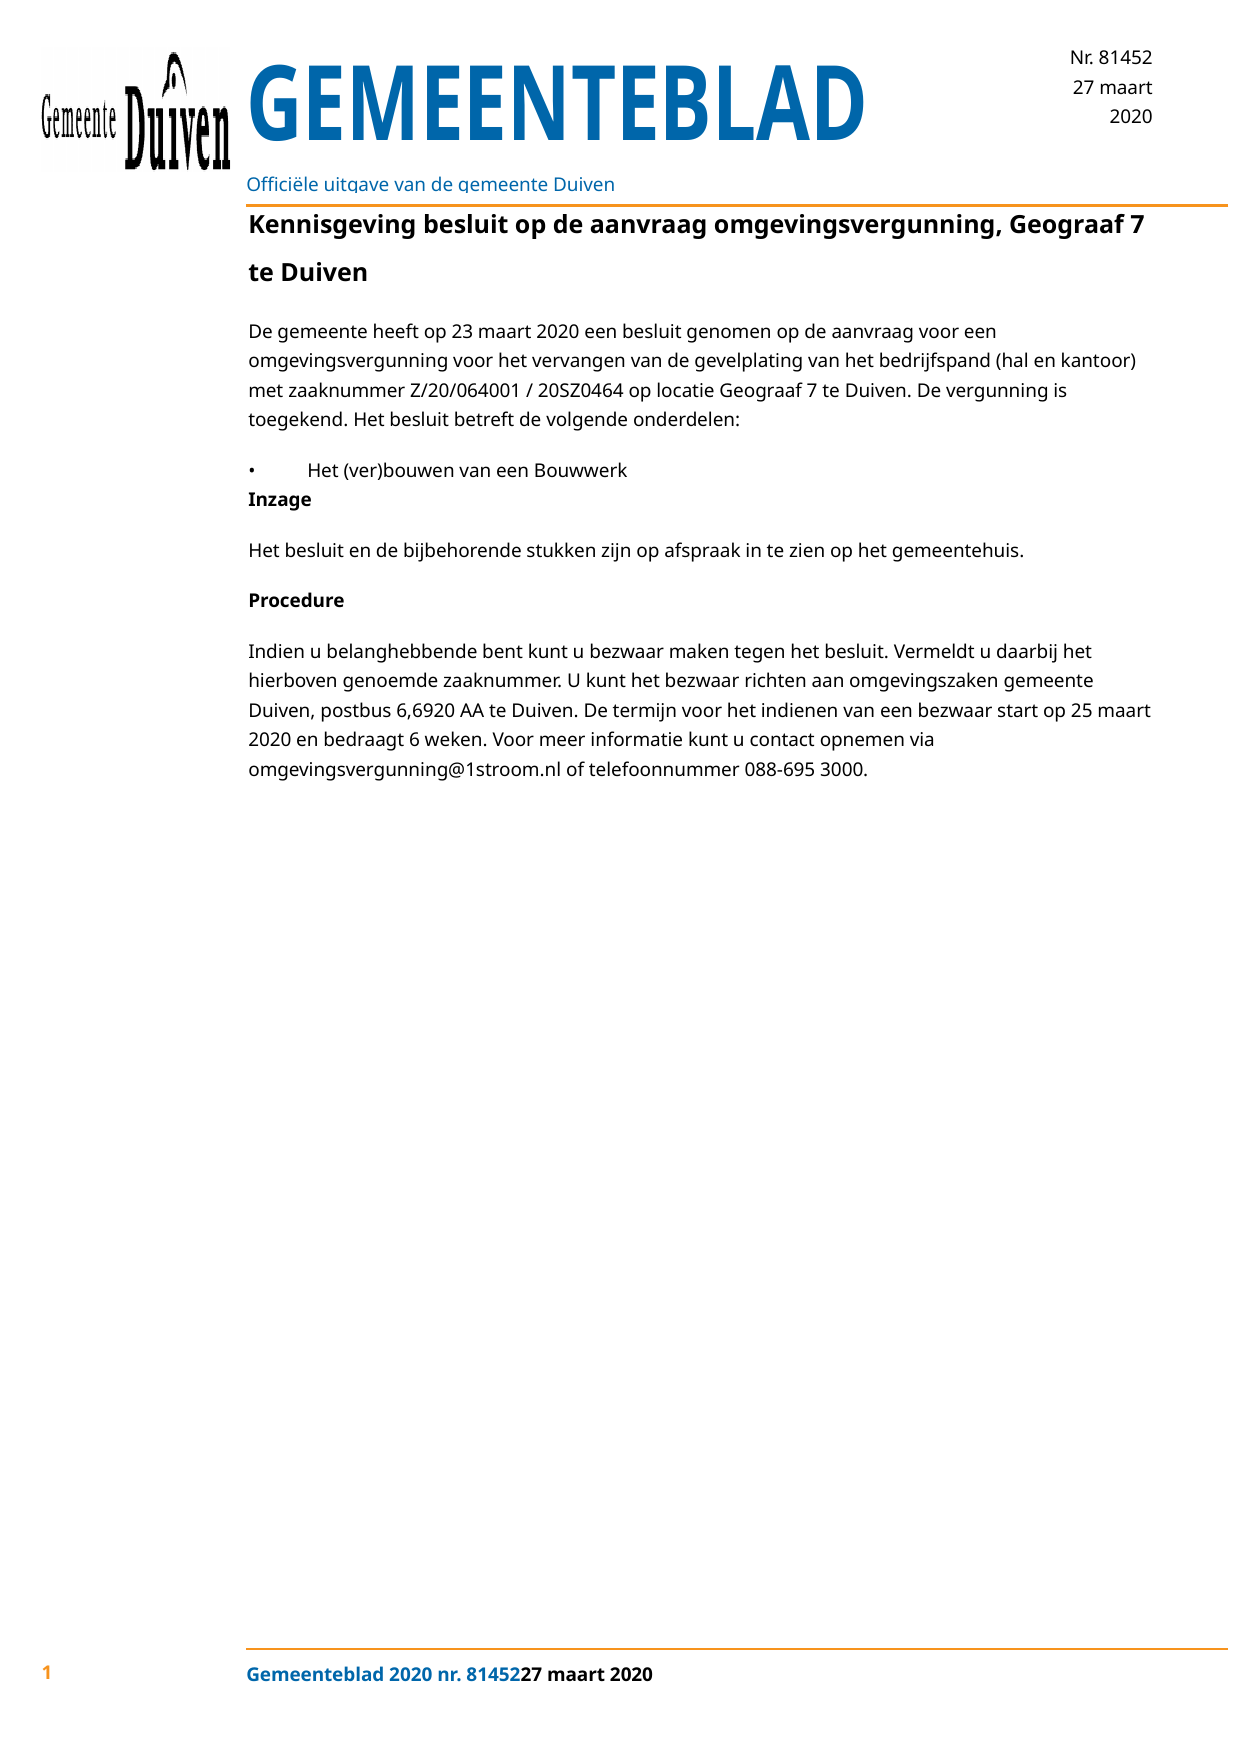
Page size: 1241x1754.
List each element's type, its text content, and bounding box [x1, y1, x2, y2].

text Procedure [248, 587, 1152, 613]
text Inzage [248, 487, 1152, 512]
text Het besluit en de bijbehorende stukken zijn op afspraak in te zien op het gemeentehuis. [248, 537, 1152, 563]
text Kennisgeving besluit op de aanvraag omgevingsvergunning, Geograaf 7 te Duiven [248, 207, 1152, 288]
text Indien u belanghebbende bent kunt u bezwaar maken tegen het besluit. Vermeldt u daarbij het hierboven genoemde zaaknummer. U kunt het bezwaar richten aan omgevingszaken gemeente Duiven, postbus 6,6920 AA te Duiven. De termijn voor het indienen van een bezwaar start op 25 maart 2020 en bedraagt 6 weken. Voor meer informatie kunt u contact opnemen via omgevingsvergunning@1stroom.nl of telefoonnummer 088-695 3000. [248, 638, 1152, 782]
list Het (ver)bouwen van een Bouwwerk [248, 457, 1152, 483]
text De gemeente heeft op 23 maart 2020 een besluit genomen op de aanvraag voor een omgevingsvergunning voor het vervangen van de gevelplating van het bedrijfspand (hal en kantoor) met zaaknummer Z/20/064001 / 20SZ0464 op locatie Geograaf 7 te Duiven. De vergunning is toegekend. Het besluit betreft de volgende onderdelen: [248, 318, 1152, 432]
picture [41, 47, 231, 172]
